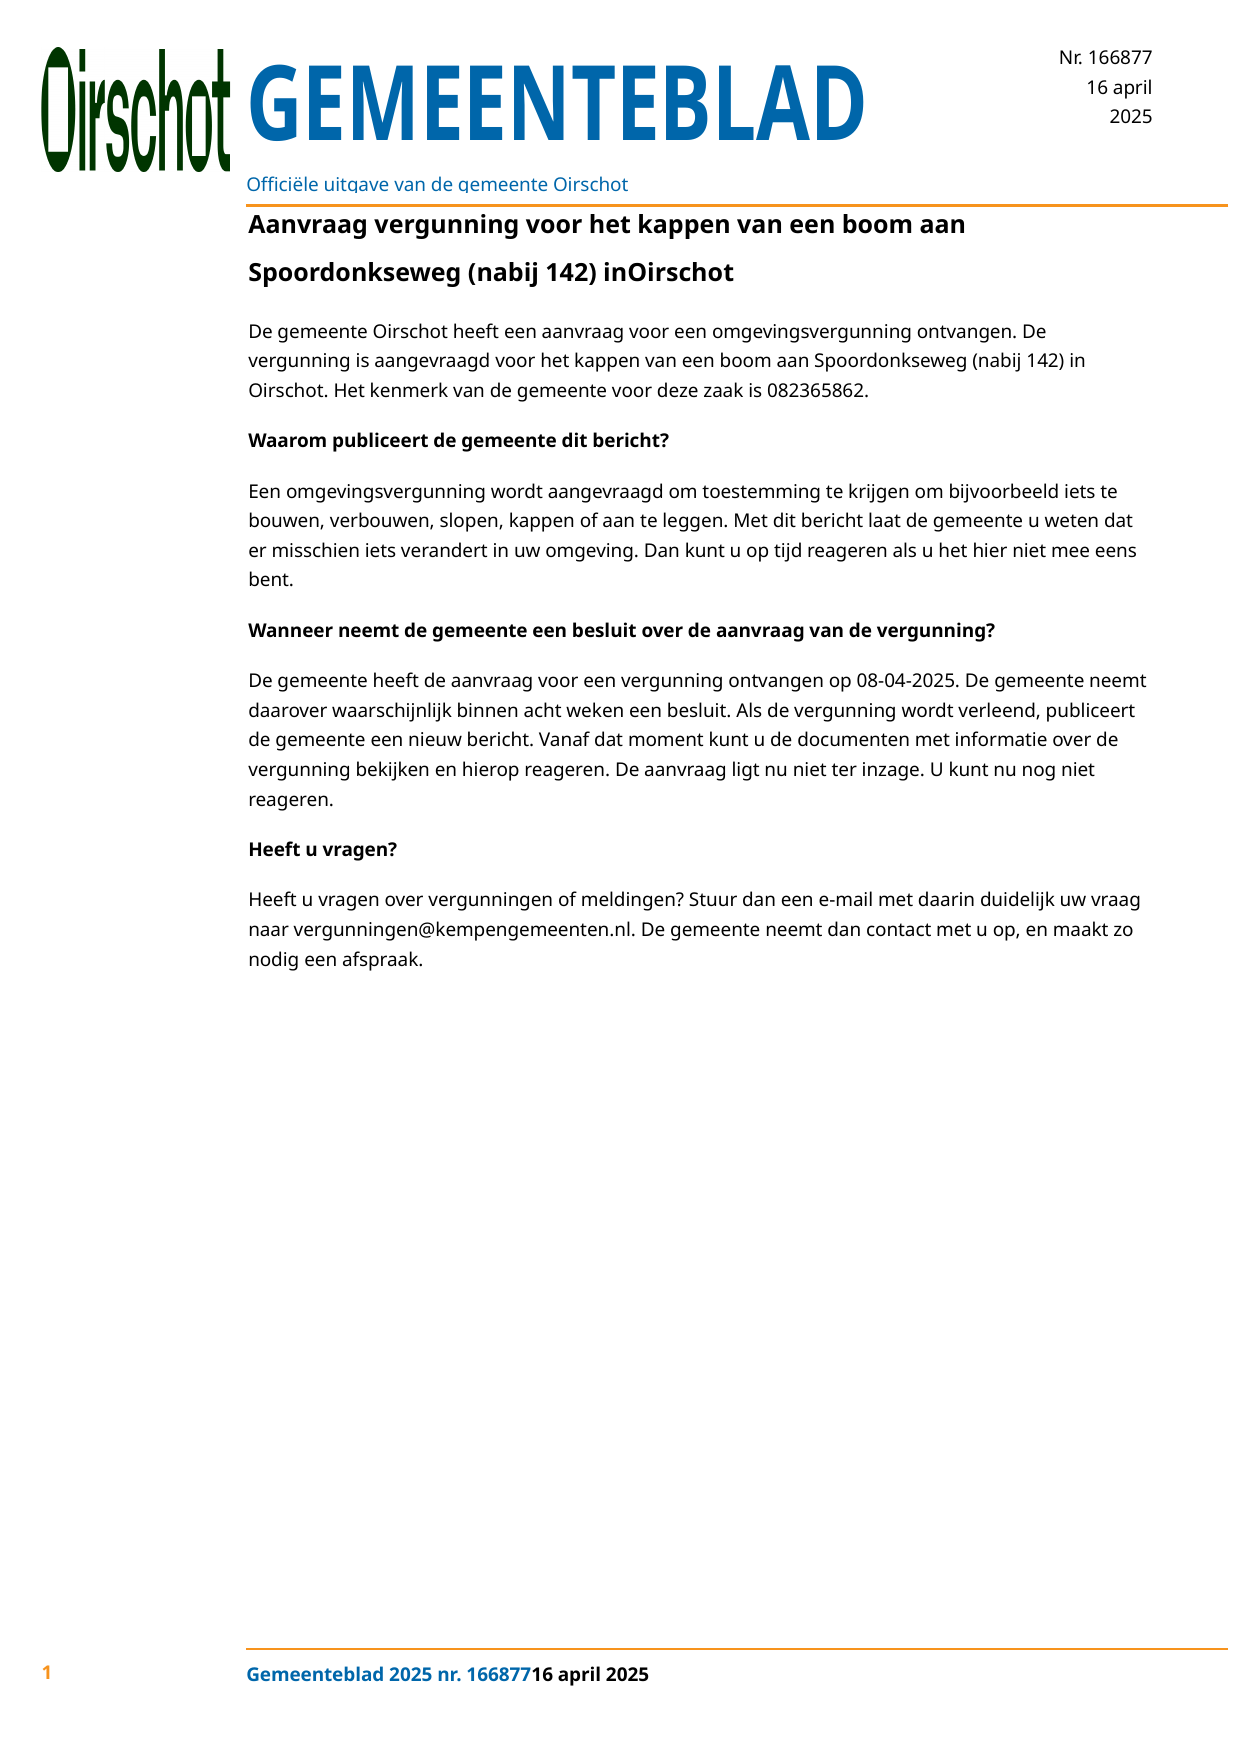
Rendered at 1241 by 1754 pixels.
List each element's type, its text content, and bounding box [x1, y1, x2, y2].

text Heeft u vragen over vergunningen of meldingen? Stuur dan een e-mail met daarin duidelijk uw vraag naar vergunningen@kempengemeenten.nl. De gemeente neemt dan contact met u op, en maakt zo nodig een afspraak. [248, 887, 1152, 972]
picture [41, 47, 231, 172]
text Waarom publiceert de gemeente dit bericht? [248, 427, 1152, 453]
text De gemeente Oirschot heeft een aanvraag voor een omgevingsvergunning ontvangen. De vergunning is aangevraagd voor het kappen van een boom aan Spoordonkseweg (nabij 142) in Oirschot. Het kenmerk van de gemeente voor deze zaak is 082365862. [248, 318, 1152, 403]
text Een omgevingsvergunning wordt aangevraagd om toestemming te krijgen om bijvoorbeeld iets te bouwen, verbouwen, slopen, kappen of aan te leggen. Met dit bericht laat de gemeente u weten dat er misschien iets verandert in uw omgeving. Dan kunt u op tijd reageren als u het hier niet mee eens bent. [248, 478, 1152, 592]
text Wanneer neemt de gemeente een besluit over de aanvraag van de vergunning? [248, 617, 1152, 643]
text Aanvraag vergunning voor het kappen van een boom aan Spoordonkseweg (nabij 142) inOirschot [248, 207, 1152, 288]
text Heeft u vragen? [248, 836, 1152, 862]
text De gemeente heeft de aanvraag voor een vergunning ontvangen op 08-04-2025. De gemeente neemt daarover waarschijnlijk binnen acht weken een besluit. Als de vergunning wordt verleend, publiceert de gemeente een nieuw bericht. Vanaf dat moment kunt u de documenten met informatie over de vergunning bekijken en hierop reageren. De aanvraag ligt nu niet ter inzage. U kunt nu nog niet reageren. [248, 667, 1152, 812]
